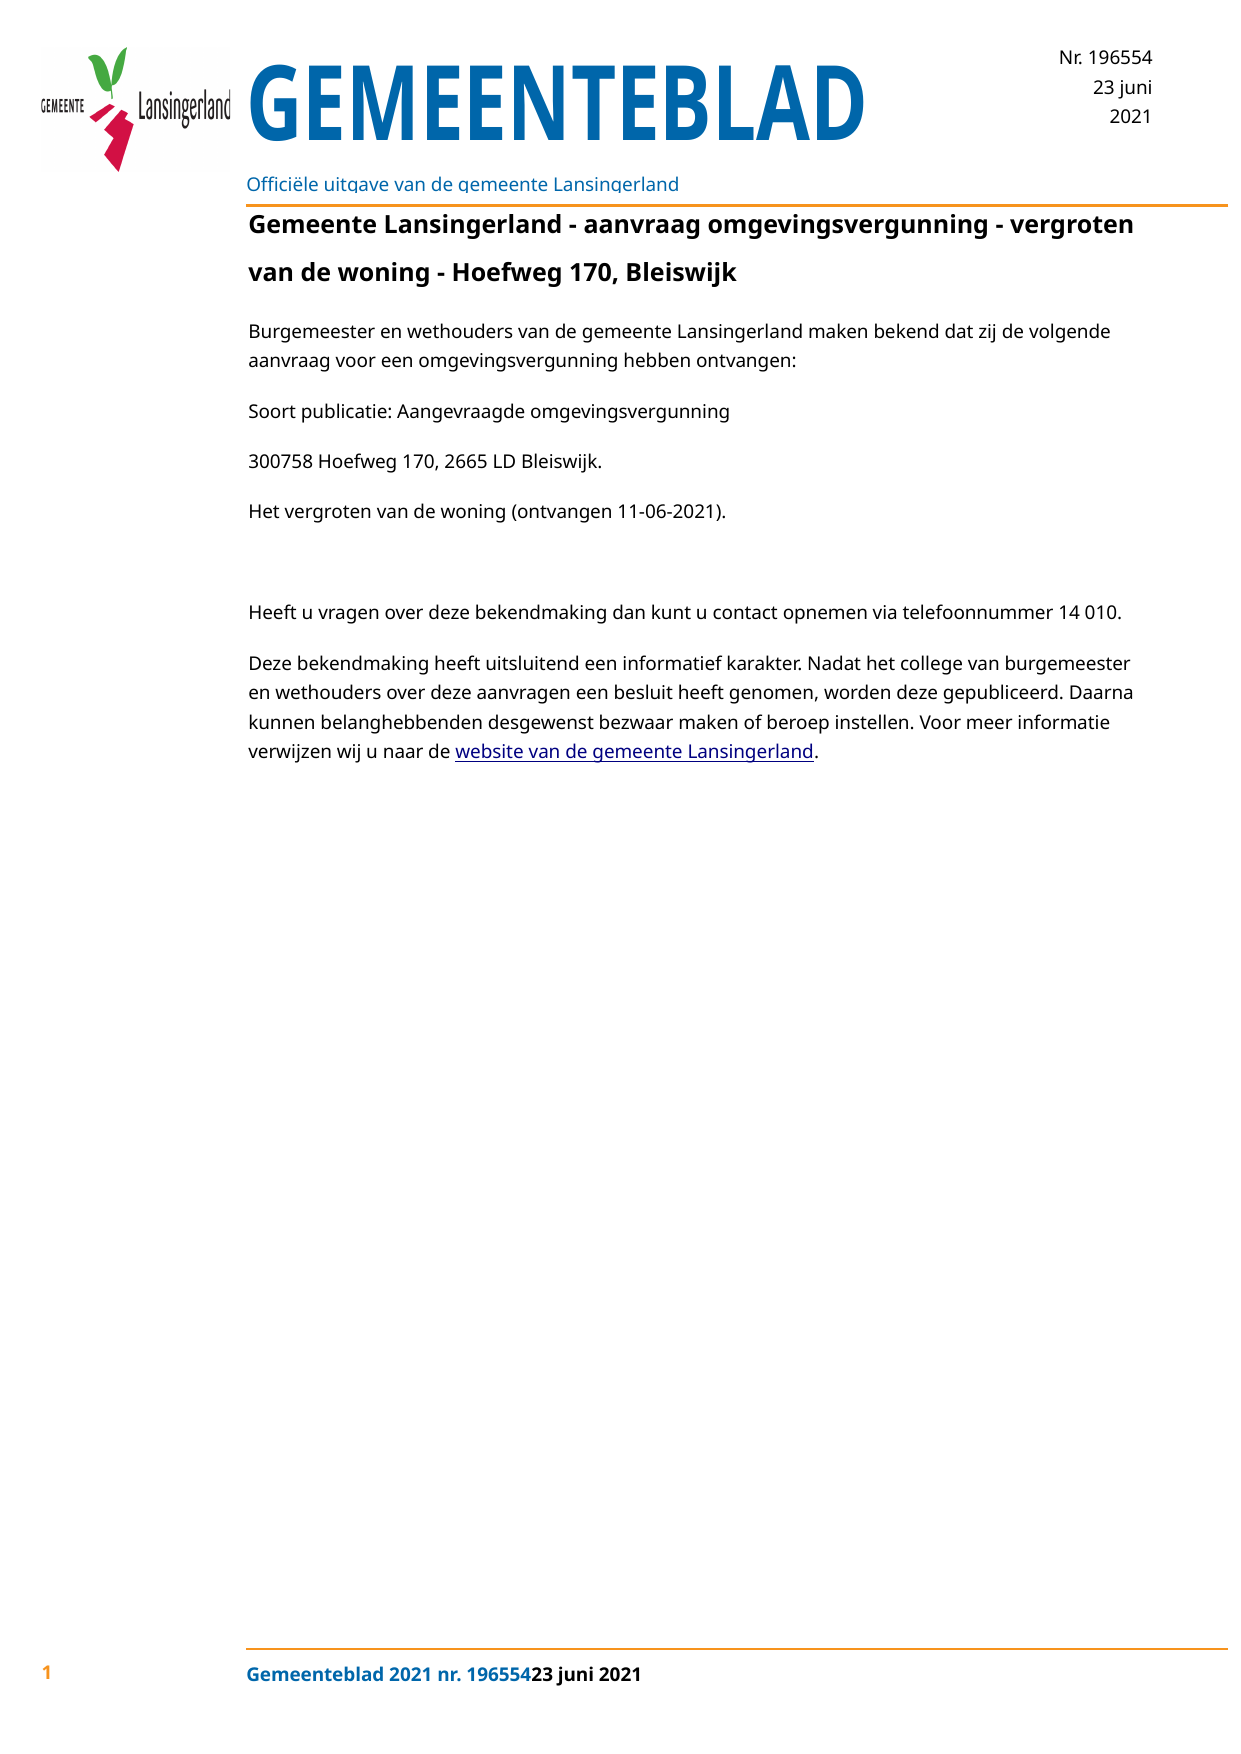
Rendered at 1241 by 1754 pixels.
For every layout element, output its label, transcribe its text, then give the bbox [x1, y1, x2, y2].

text Gemeente Lansingerland - aanvraag omgevingsvergunning - vergroten van de woning - Hoefweg 170, Bleiswijk [248, 207, 1152, 288]
text Soort publicatie: Aangevraagde omgevingsvergunning [248, 398, 1152, 424]
picture [41, 47, 231, 172]
text Heeft u vragen over deze bekendmaking dan kunt u contact opnemen via telefoonnummer 14 010. [248, 599, 1152, 625]
text Het vergroten van de woning (ontvangen 11-06-2021). [248, 499, 1152, 524]
text Deze bekendmaking heeft uitsluitend een informatief karakter. Nadat het college van burgemeester en wethouders over deze aanvragen een besluit heeft genomen, worden deze gepubliceerd. Daarna kunnen belanghebbenden desgewenst bezwaar maken of beroep instellen. Voor meer informatie verwijzen wij u naar de website van de gemeente Lansingerland. [248, 650, 1152, 764]
text 300758 Hoefweg 170, 2665 LD Bleiswijk. [248, 448, 1152, 474]
text Burgemeester en wethouders van de gemeente Lansingerland maken bekend dat zij de volgende aanvraag voor een omgevingsvergunning hebben ontvangen: [248, 318, 1152, 373]
